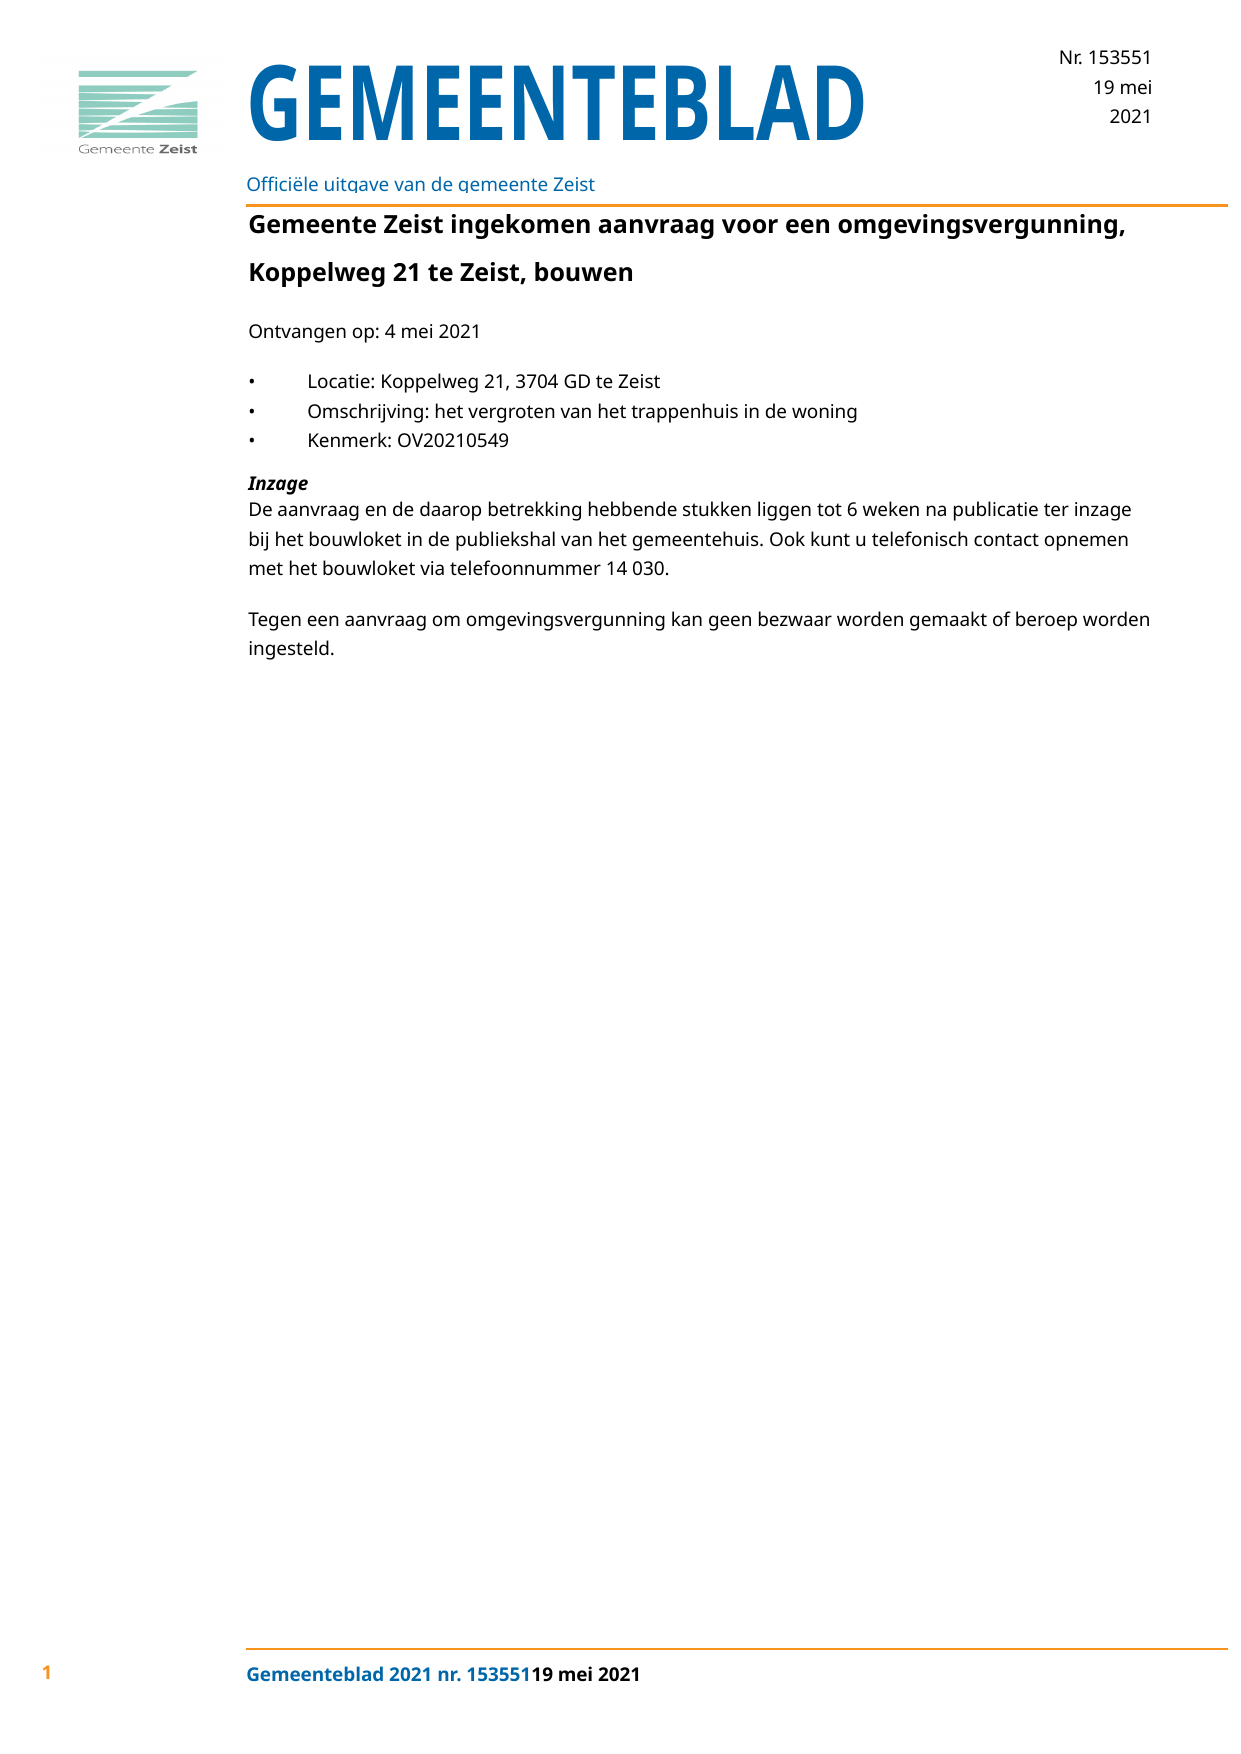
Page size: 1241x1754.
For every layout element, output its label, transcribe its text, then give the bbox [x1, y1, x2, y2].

text De aanvraag en de daarop betrekking hebbende stukken liggen tot 6 weken na publicatie ter inzage bij het bouwloket in de publiekshal van het gemeentehuis. Ook kunt u telefonisch contact opnemen met het bouwloket via telefoonnummer 14 030. [248, 496, 1152, 581]
text Inzage [248, 471, 1152, 496]
text Ontvangen op: 4 mei 2021 [248, 318, 1152, 344]
text Tegen een aanvraag om omgevingsvergunning kan geen bezwaar worden gemaakt of beroep worden ingesteld. [248, 606, 1152, 661]
list Omschrijving: het vergroten van het trappenhuis in de woning [248, 398, 1152, 424]
list Locatie: Koppelweg 21, 3704 GD te Zeist [248, 368, 1152, 394]
picture [41, 47, 231, 172]
text Gemeente Zeist ingekomen aanvraag voor een omgevingsvergunning, Koppelweg 21 te Zeist, bouwen [248, 207, 1152, 288]
list Kenmerk: OV20210549 [248, 427, 1152, 453]
